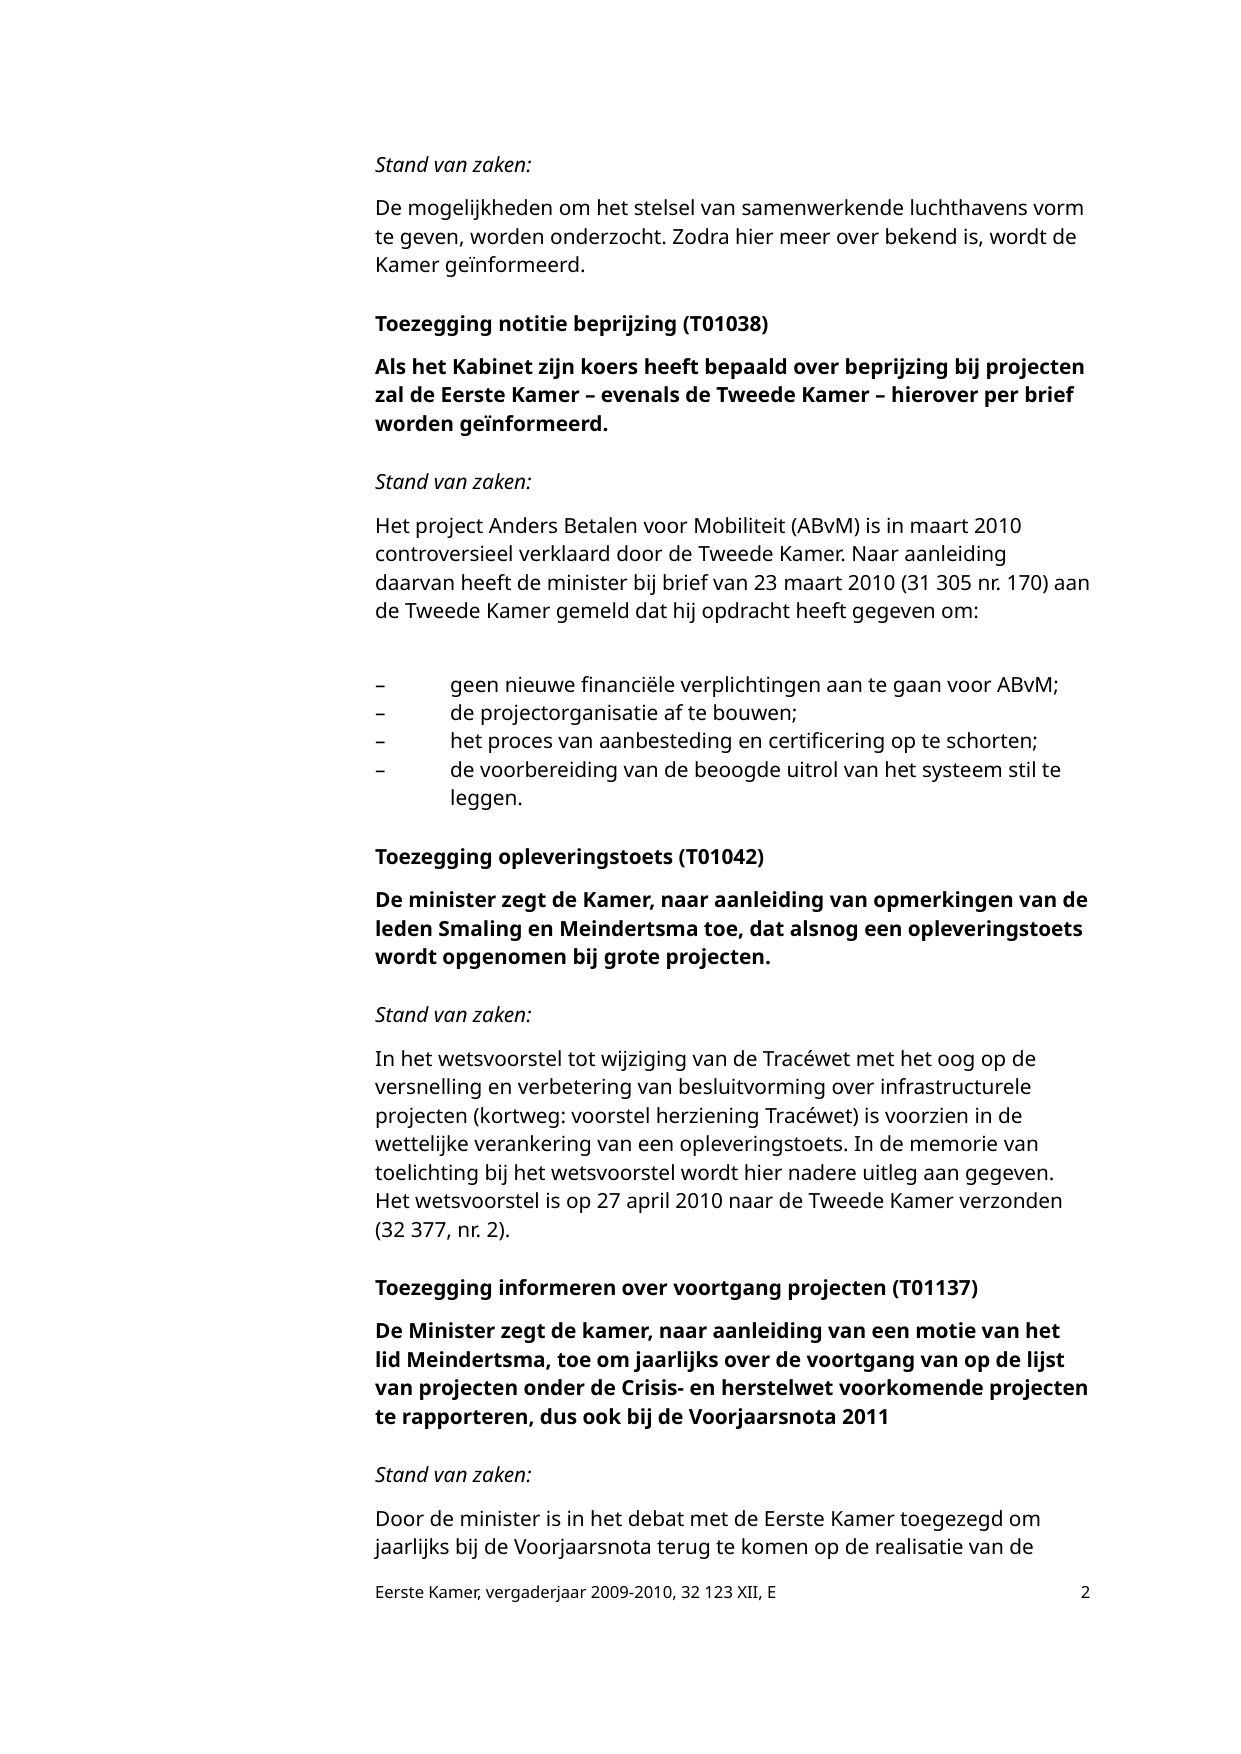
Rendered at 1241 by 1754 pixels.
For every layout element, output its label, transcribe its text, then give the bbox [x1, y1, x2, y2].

text In het wetsvoorstel tot wijziging van de Tracéwet met het oog op de versnelling en verbetering van besluitvorming over infrastructurele projecten (kortweg: voorstel herziening Tracéwet) is voorzien in de wettelijke verankering van een opleveringstoets. In de memorie van toelichting bij het wetsvoorstel wordt hier nadere uitleg aan gegeven. Het wetsvoorstel is op 27 april 2010 naar de Tweede Kamer verzonden (32 377, nr. 2). [375, 1044, 1090, 1243]
text Stand van zaken: [375, 467, 1090, 496]
text De Minister zegt de kamer, naar aanleiding van een motie van het lid Meindertsma, toe om jaarlijks over de voortgang van op de lijst van projecten onder de Crisis- en herstelwet voorkomende projecten te rapporteren, dus ook bij de Voorjaarsnota 2011 [375, 1317, 1090, 1430]
text Stand van zaken: [375, 1001, 1090, 1029]
list de projectorganisatie af te bouwen; [375, 698, 1090, 727]
text Stand van zaken: [375, 1460, 1090, 1489]
text Toezegging opleveringstoets (T01042) [375, 842, 1090, 870]
list de voorbereiding van de beoogde uitrol van het systeem stil te leggen. [375, 755, 1090, 812]
text De mogelijkheden om het stelsel van samenwerkende luchthavens vorm te geven, worden onderzocht. Zodra hier meer over bekend is, wordt de Kamer geïnformeerd. [375, 193, 1090, 279]
list het proces van aanbesteding en certificering op te schorten; [375, 727, 1090, 755]
text Als het Kabinet zijn koers heeft bepaald over beprijzing bij projecten zal de Eerste Kamer – evenals de Tweede Kamer – hierover per brief worden geïnformeerd. [375, 352, 1090, 437]
text Toezegging informeren over voortgang projecten (T01137) [375, 1273, 1090, 1302]
list geen nieuwe financiële verplichtingen aan te gaan voor ABvM; [375, 670, 1090, 698]
text Stand van zaken: [375, 150, 1090, 178]
text Toezegging notitie beprijzing (T01038) [375, 309, 1090, 337]
text Door de minister is in het debat met de Eerste Kamer toegezegd om jaarlijks bij de Voorjaarsnota terug te komen op de realisatie van de [375, 1504, 1090, 1561]
text Het project Anders Betalen voor Mobiliteit (ABvM) is in maart 2010 controversieel verklaard door de Tweede Kamer. Naar aanleiding daarvan heeft de minister bij brief van 23 maart 2010 (31 305 nr. 170) aan de Tweede Kamer gemeld dat hij opdracht heeft gegeven om: [375, 511, 1090, 625]
text De minister zegt de Kamer, naar aanleiding van opmerkingen van de leden Smaling en Meindertsma toe, dat alsnog een opleveringstoets wordt opgenomen bij grote projecten. [375, 885, 1090, 971]
